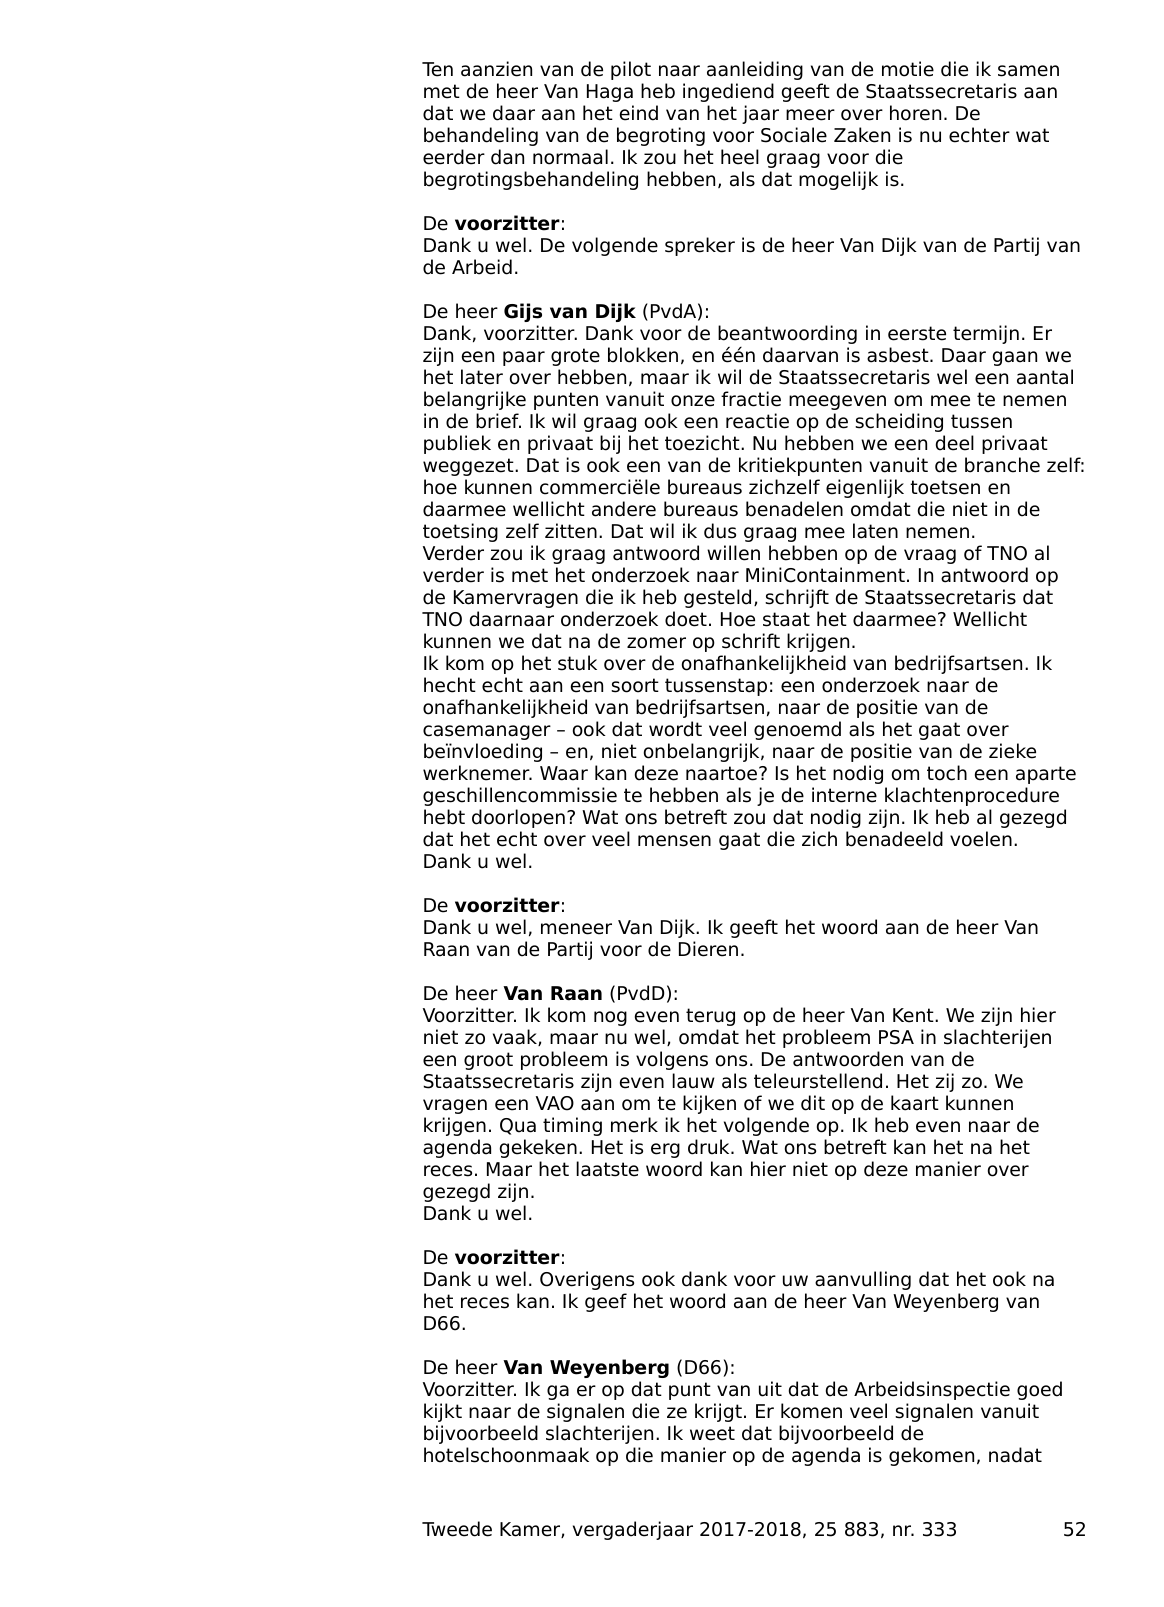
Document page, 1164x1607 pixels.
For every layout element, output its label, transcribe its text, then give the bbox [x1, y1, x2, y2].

text Dank u wel. [422, 1203, 1087, 1225]
text De heer Gijs van Dijk (PvdA): [422, 301, 1087, 323]
text Verder zou ik graag antwoord willen hebben op de vraag of TNO al verder is met het onderzoek naar MiniContainment. In antwoord op de Kamervragen die ik heb gesteld, schrijft de Staatssecretaris dat TNO daarnaar onderzoek doet. Hoe staat het daarmee? Wellicht kunnen we dat na de zomer op schrift krijgen. [422, 543, 1087, 653]
text Dank u wel. [422, 851, 1087, 873]
text Ik kom op het stuk over de onafhankelijkheid van bedrijfsartsen. Ik hecht echt aan een soort tussenstap: een onderzoek naar de onafhankelijkheid van bedrijfsartsen, naar de positie van de casemanager – ook dat wordt veel genoemd als het gaat over beïnvloeding – en, niet onbelangrijk, naar de positie van de zieke werknemer. Waar kan deze naartoe? Is het nodig om toch een aparte geschillencommissie te hebben als je de interne klachtenprocedure hebt doorlopen? Wat ons betreft zou dat nodig zijn. Ik heb al gezegd dat het echt over veel mensen gaat die zich benadeeld voelen. [422, 653, 1087, 851]
text Ten aanzien van de pilot naar aanleiding van de motie die ik samen met de heer Van Haga heb ingediend geeft de Staatssecretaris aan dat we daar aan het eind van het jaar meer over horen. De behandeling van de begroting voor Sociale Zaken is nu echter wat eerder dan normaal. Ik zou het heel graag voor die begrotingsbehandeling hebben, als dat mogelijk is. [422, 59, 1087, 191]
text De voorzitter: [422, 213, 1087, 235]
text Dank u wel, meneer Van Dijk. Ik geeft het woord aan de heer Van Raan van de Partij voor de Dieren. [422, 917, 1087, 961]
text Dank, voorzitter. Dank voor de beantwoording in eerste termijn. Er zijn een paar grote blokken, en één daarvan is asbest. Daar gaan we het later over hebben, maar ik wil de Staatssecretaris wel een aantal belangrijke punten vanuit onze fractie meegeven om mee te nemen in de brief. Ik wil graag ook een reactie op de scheiding tussen publiek en privaat bij het toezicht. Nu hebben we een deel privaat weggezet. Dat is ook een van de kritiekpunten vanuit de branche zelf: hoe kunnen commerciële bureaus zichzelf eigenlijk toetsen en daarmee wellicht andere bureaus benadelen omdat die niet in de toetsing zelf zitten. Dat wil ik dus graag mee laten nemen. [422, 323, 1087, 543]
text Dank u wel. Overigens ook dank voor uw aanvulling dat het ook na het reces kan. Ik geef het woord aan de heer Van Weyenberg van D66. [422, 1269, 1087, 1335]
text De heer Van Raan (PvdD): [422, 983, 1087, 1005]
text De heer Van Weyenberg (D66): [422, 1357, 1087, 1379]
text De voorzitter: [422, 1247, 1087, 1269]
text Dank u wel. De volgende spreker is de heer Van Dijk van de Partij van de Arbeid. [422, 235, 1087, 279]
text Voorzitter. Ik kom nog even terug op de heer Van Kent. We zijn hier niet zo vaak, maar nu wel, omdat het probleem PSA in slachterijen een groot probleem is volgens ons. De antwoorden van de Staatssecretaris zijn even lauw als teleurstellend. Het zij zo. We vragen een VAO aan om te kijken of we dit op de kaart kunnen krijgen. Qua timing merk ik het volgende op. Ik heb even naar de agenda gekeken. Het is erg druk. Wat ons betreft kan het na het reces. Maar het laatste woord kan hier niet op deze manier over gezegd zijn. [422, 1005, 1087, 1203]
text De voorzitter: [422, 895, 1087, 917]
text Voorzitter. Ik ga er op dat punt van uit dat de Arbeidsinspectie goed kijkt naar de signalen die ze krijgt. Er komen veel signalen vanuit bijvoorbeeld slachterijen. Ik weet dat bijvoorbeeld de hotelschoonmaak op die manier op de agenda is gekomen, nadat [422, 1379, 1087, 1467]
